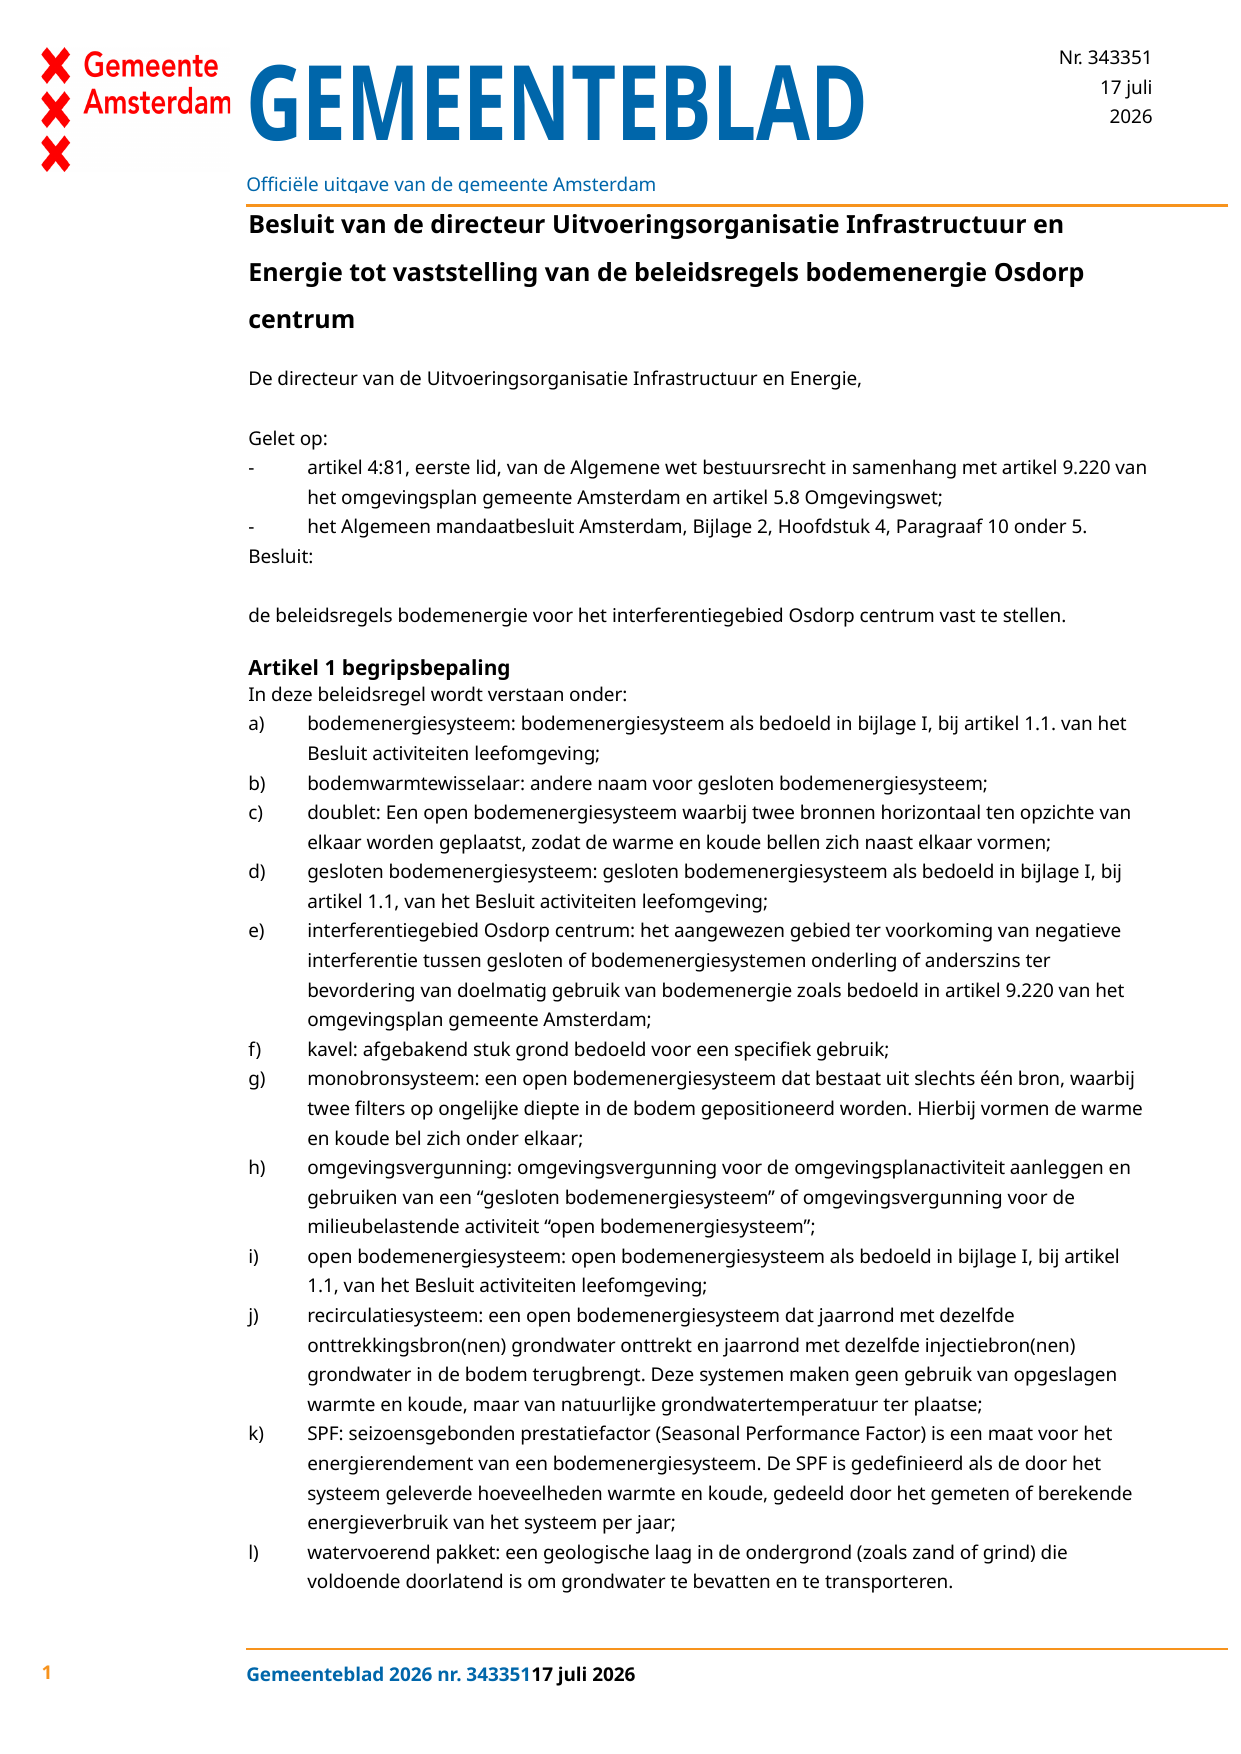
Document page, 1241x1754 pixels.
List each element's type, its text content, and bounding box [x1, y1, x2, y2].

list doublet: Een open bodemenergiesysteem waarbij twee bronnen horizontaal ten opzichte van elkaar worden geplaatst, zodat de warme en koude bellen zich naast elkaar vormen; [248, 799, 1152, 855]
list bodemwarmtewisselaar: andere naam voor gesloten bodemenergiesysteem; [248, 770, 1152, 796]
text Besluit: [248, 543, 1152, 569]
list monobronsysteem: een open bodemenergiesysteem dat bestaat uit slechts één bron, waarbij twee filters op ongelijke diepte in de bodem gepositioneerd worden. Hierbij vormen de warme en koude bel zich onder elkaar; [248, 1066, 1152, 1151]
text Gelet op: [248, 425, 1152, 450]
list omgevingsvergunning: omgevingsvergunning voor de omgevingsplanactiviteit aanleggen en gebruiken van een “gesloten bodemenergiesysteem” of omgevingsvergunning voor de milieubelastende activiteit “open bodemenergiesysteem”; [248, 1154, 1152, 1239]
list watervoerend pakket: een geologische laag in de ondergrond (zoals zand of grind) die voldoende doorlatend is om grondwater te bevatten en te transporteren. [248, 1539, 1152, 1594]
list recirculatiesysteem: een open bodemenergiesysteem dat jaarrond met dezelfde onttrekkingsbron(nen) grondwater onttrekt en jaarrond met dezelfde injectiebron(nen) grondwater in de bodem terugbrengt. Deze systemen maken geen gebruik van opgeslagen warmte en koude, maar van natuurlijke grondwatertemperatuur ter plaatse; [248, 1302, 1152, 1417]
list het Algemeen mandaatbesluit Amsterdam, Bijlage 2, Hoofdstuk 4, Paragraaf 10 onder 5. [248, 513, 1152, 539]
list gesloten bodemenergiesysteem: gesloten bodemenergiesysteem als bedoeld in bijlage I, bij artikel 1.1, van het Besluit activiteiten leefomgeving; [248, 858, 1152, 914]
list SPF: seizoensgebonden prestatiefactor (Seasonal Performance Factor) is een maat voor het energierendement van een bodemenergiesysteem. De SPF is gedefinieerd als de door het systeem geleverde hoeveelheden warmte en koude, gedeeld door het gemeten of berekende energieverbruik van het systeem per jaar; [248, 1421, 1152, 1535]
picture [41, 47, 231, 172]
list artikel 4:81, eerste lid, van de Algemene wet bestuursrecht in samenhang met artikel 9.220 van het omgevingsplan gemeente Amsterdam en artikel 5.8 Omgevingswet; [248, 454, 1152, 509]
text In deze beleidsregel wordt verstaan onder: [248, 681, 1152, 707]
list interferentiegebied Osdorp centrum: het aangewezen gebied ter voorkoming van negatieve interferentie tussen gesloten of bodemenergiesystemen onderling of anderszins ter bevordering van doelmatig gebruik van bodemenergie zoals bedoeld in artikel 9.220 van het omgevingsplan gemeente Amsterdam; [248, 918, 1152, 1032]
list bodemenergiesysteem: bodemenergiesysteem als bedoeld in bijlage I, bij artikel 1.1. van het Besluit activiteiten leefomgeving; [248, 711, 1152, 766]
list kavel: afgebakend stuk grond bedoeld voor een specifiek gebruik; [248, 1036, 1152, 1062]
text Artikel 1 begripsbepaling [248, 653, 1152, 681]
text Besluit van de directeur Uitvoeringsorganisatie Infrastructuur en Energie tot vaststelling van de beleidsregels bodemenergie Osdorp centrum [248, 207, 1152, 336]
list open bodemenergiesysteem: open bodemenergiesysteem als bedoeld in bijlage I, bij artikel 1.1, van het Besluit activiteiten leefomgeving; [248, 1243, 1152, 1298]
text de beleidsregels bodemenergie voor het interferentiegebied Osdorp centrum vast te stellen. [248, 602, 1152, 628]
text De directeur van de Uitvoeringsorganisatie Infrastructuur en Energie, [248, 366, 1152, 391]
